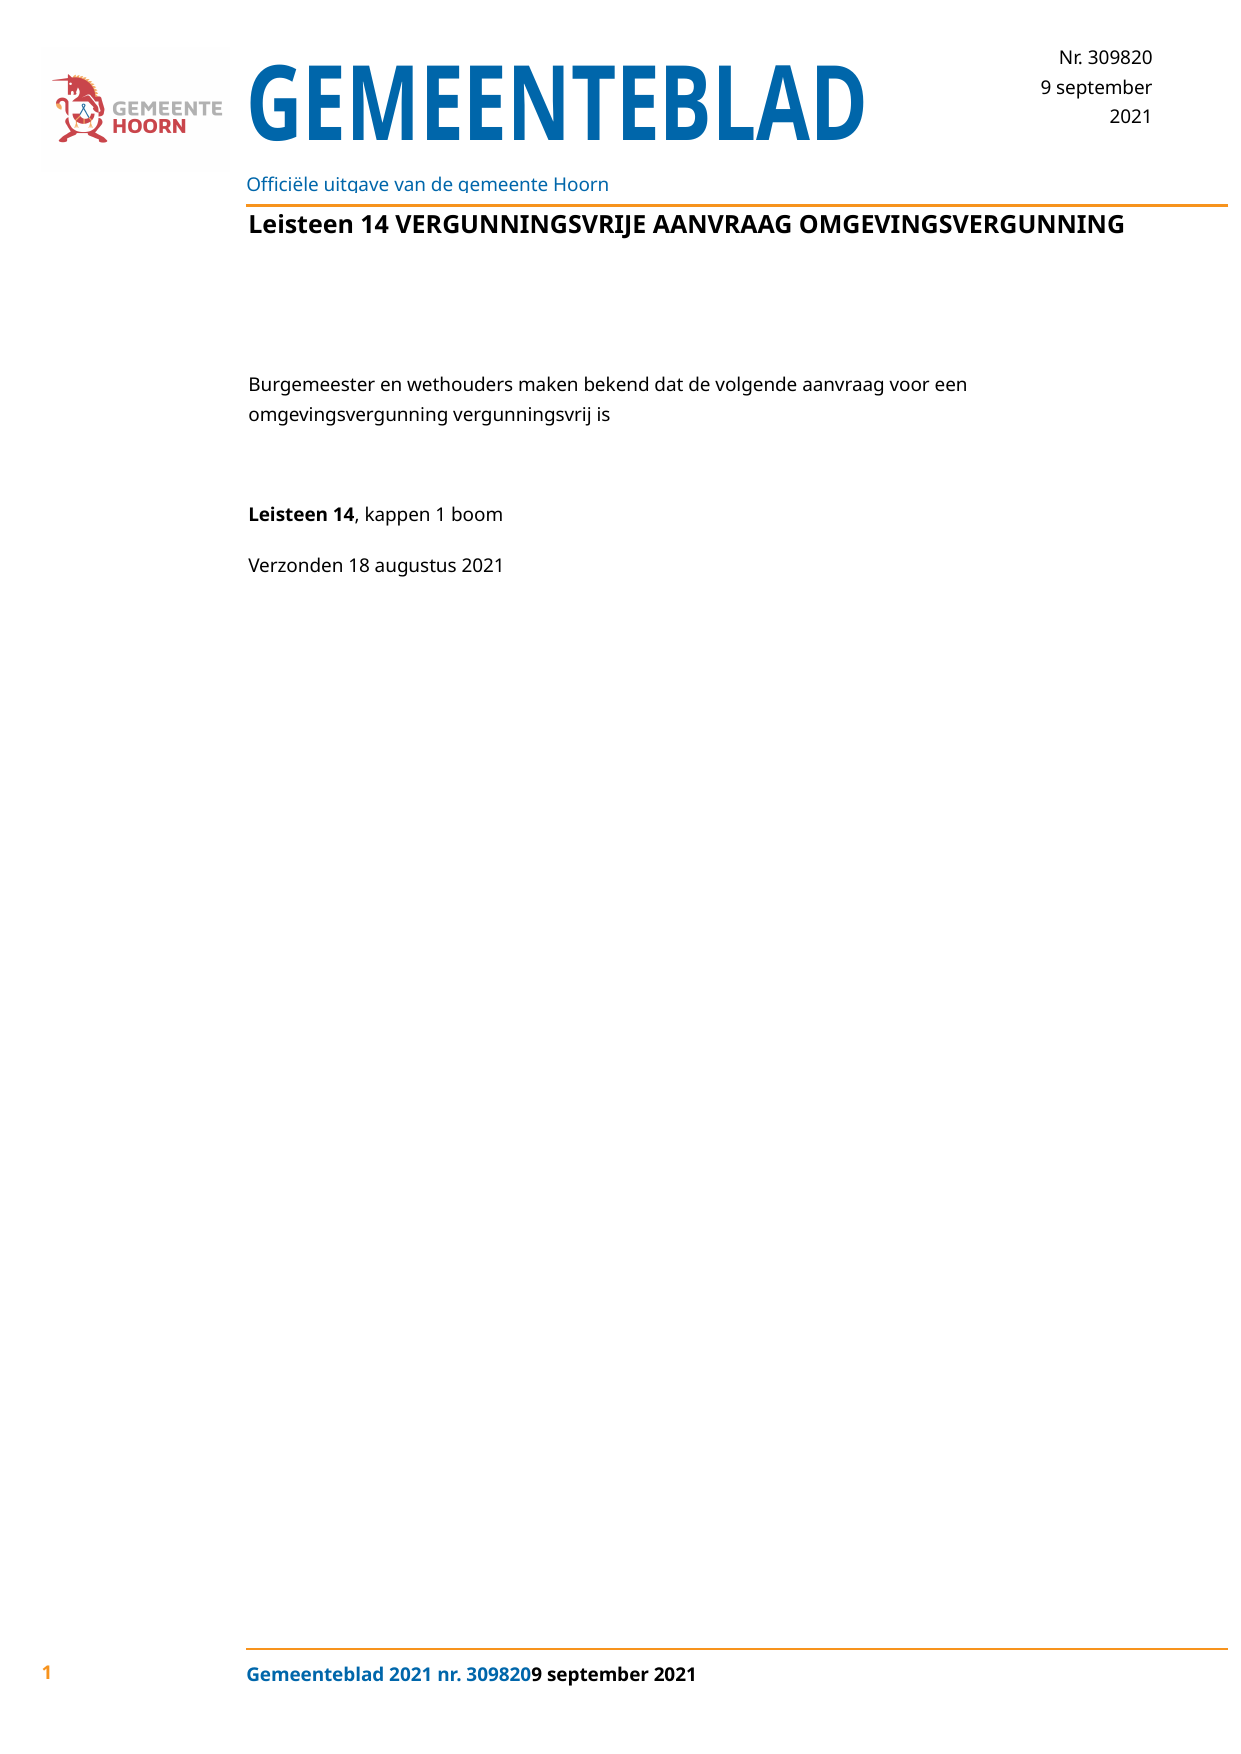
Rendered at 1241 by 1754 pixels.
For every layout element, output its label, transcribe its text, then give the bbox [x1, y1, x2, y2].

text Leisteen 14 VERGUNNINGSVRIJE AANVRAAG OMGEVINGSVERGUNNING [248, 207, 1152, 241]
text Burgemeester en wethouders maken bekend dat de volgende aanvraag voor een omgevingsvergunning vergunningsvrij is [248, 371, 1152, 426]
picture [41, 47, 231, 172]
text Verzonden 18 augustus 2021 [248, 552, 1152, 578]
text Leisteen 14, kappen 1 boom [248, 502, 1152, 527]
